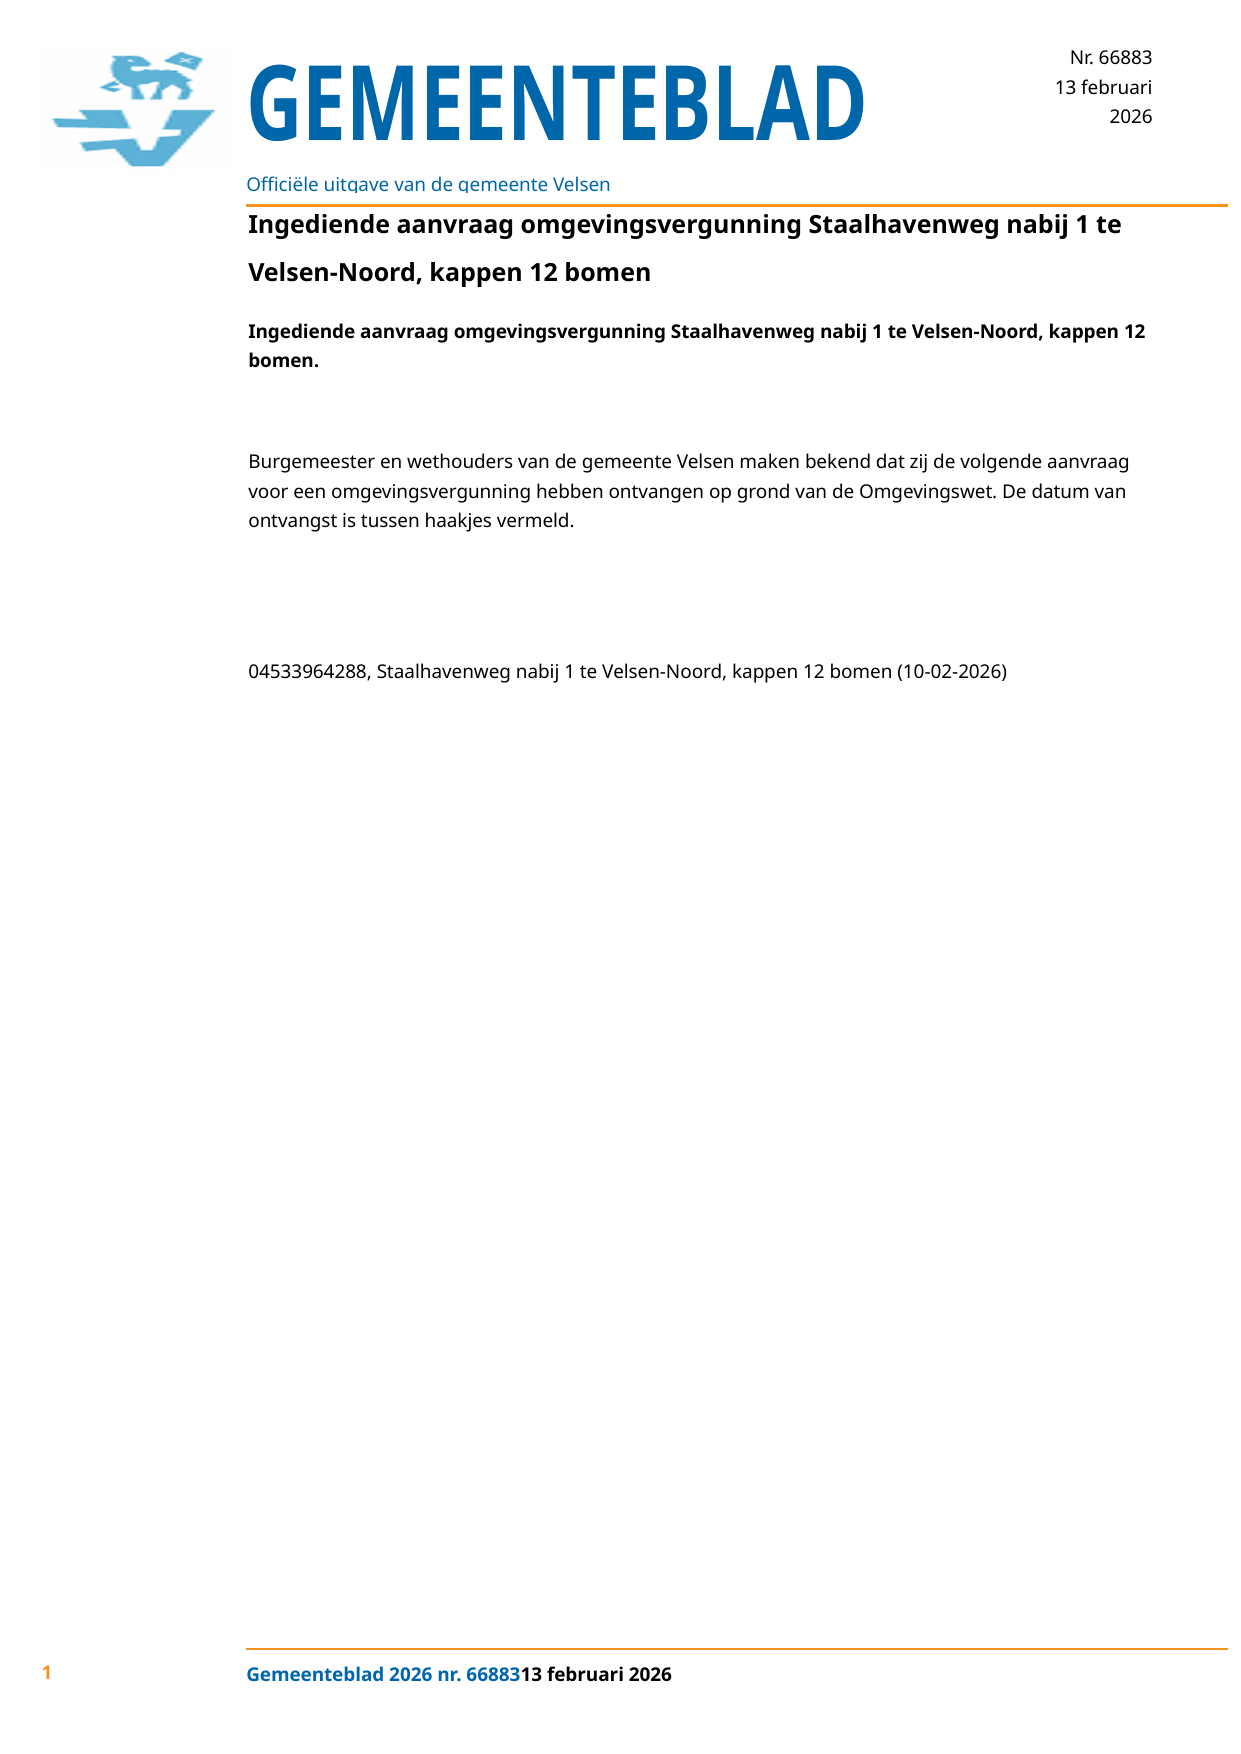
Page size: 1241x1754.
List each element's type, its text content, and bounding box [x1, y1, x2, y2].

text Ingediende aanvraag omgevingsvergunning Staalhavenweg nabij 1 te Velsen-Noord, kappen 12 bomen [248, 207, 1152, 288]
picture [41, 47, 231, 172]
text 04533964288, Staalhavenweg nabij 1 te Velsen-Noord, kappen 12 bomen (10-02-2026) [248, 659, 1152, 684]
text Burgemeester en wethouders van de gemeente Velsen maken bekend dat zij de volgende aanvraag voor een omgevingsvergunning hebben ontvangen op grond van de Omgevingswet. De datum van ontvangst is tussen haakjes vermeld. [248, 448, 1152, 533]
text Ingediende aanvraag omgevingsvergunning Staalhavenweg nabij 1 te Velsen-Noord, kappen 12 bomen. [248, 318, 1152, 373]
